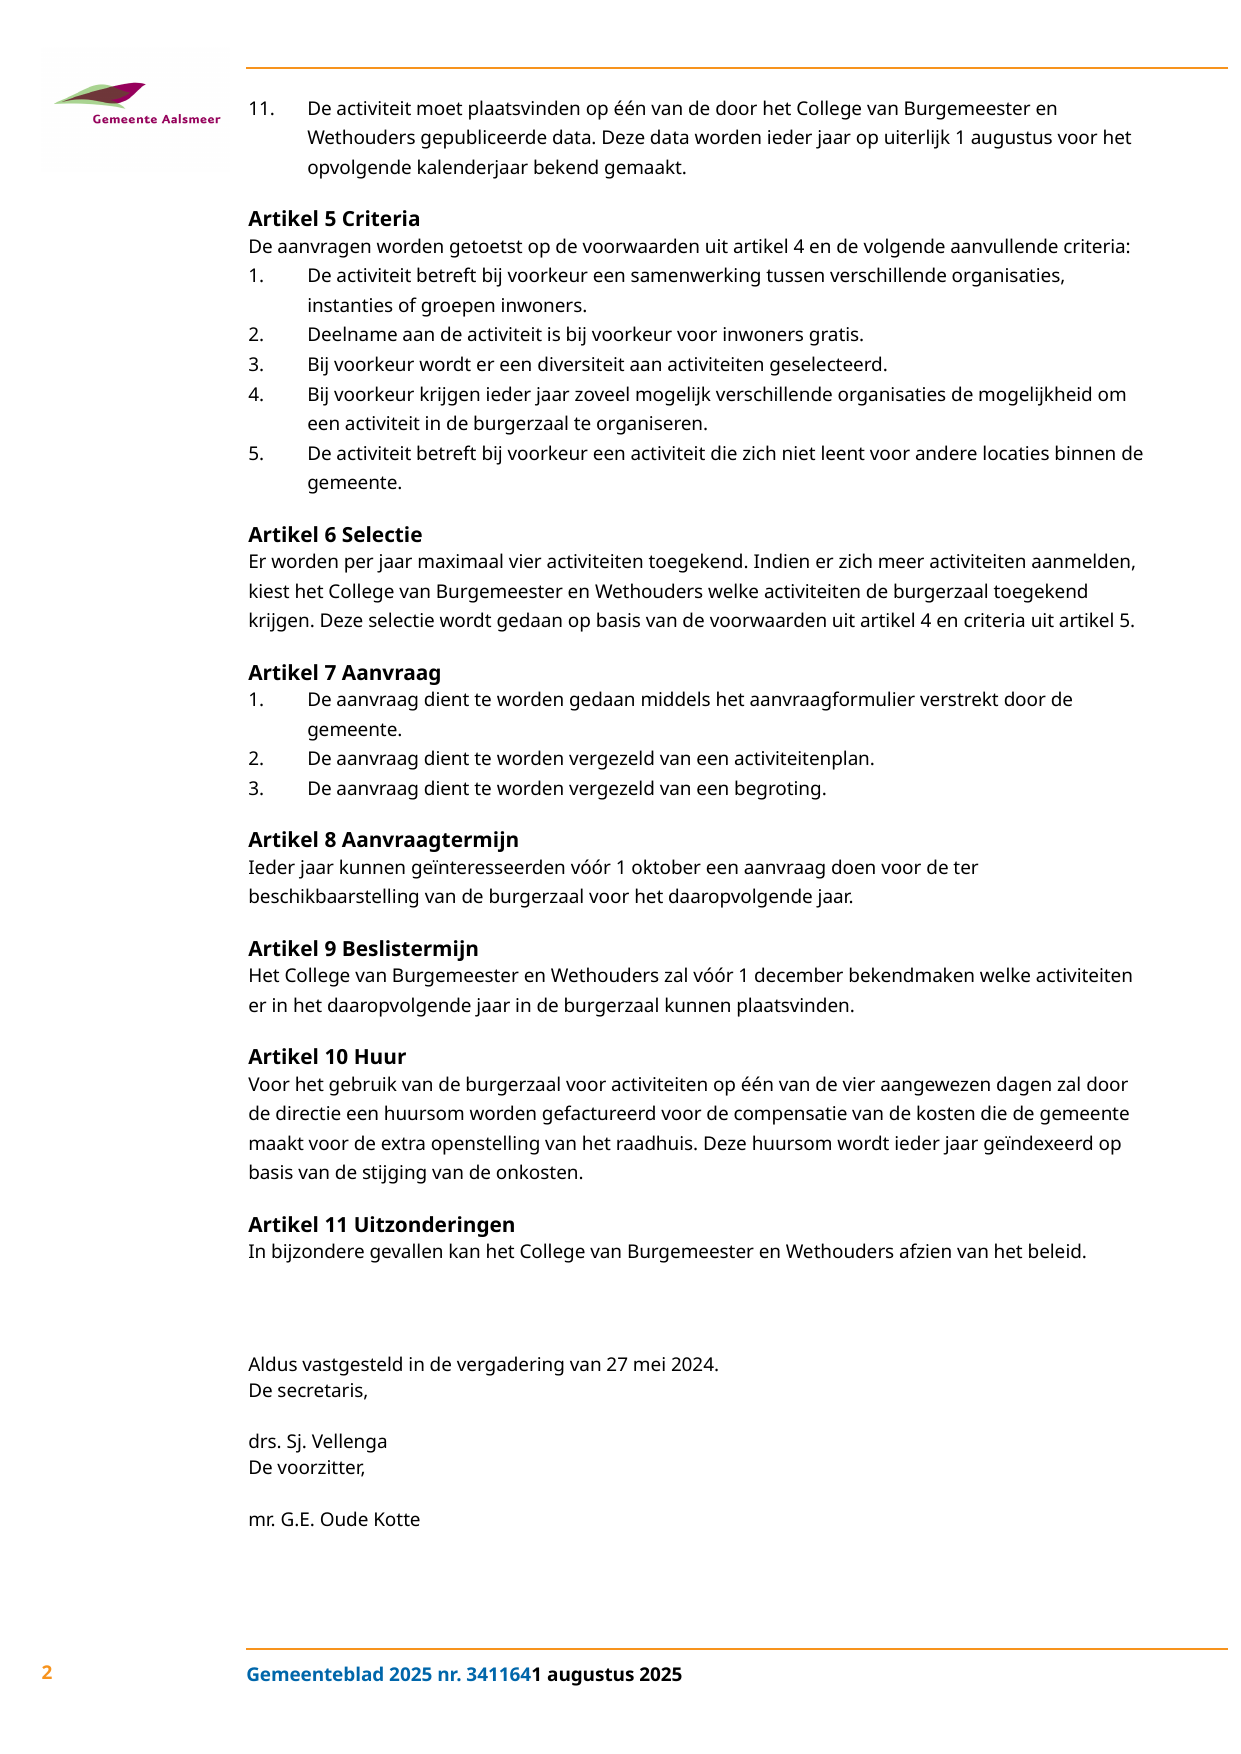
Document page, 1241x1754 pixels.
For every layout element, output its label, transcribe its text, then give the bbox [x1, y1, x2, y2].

text Het College van Burgemeester en Wethouders zal vóór 1 december bekendmaken welke activiteiten er in het daaropvolgende jaar in de burgerzaal kunnen plaatsvinden. [248, 962, 1152, 1018]
text Er worden per jaar maximaal vier activiteiten toegekend. Indien er zich meer activiteiten aanmelden, kiest het College van Burgemeester en Wethouders welke activiteiten de burgerzaal toegekend krijgen. Deze selectie wordt gedaan op basis van de voorwaarden uit artikel 4 en criteria uit artikel 5. [248, 548, 1152, 633]
text Artikel 6 Selectie [248, 520, 1152, 548]
text Artikel 5 Criteria [248, 204, 1152, 233]
list De activiteit betreft bij voorkeur een samenwerking tussen verschillende organisaties, instanties of groepen inwoners. [248, 262, 1152, 318]
list Deelname aan de activiteit is bij voorkeur voor inwoners gratis. [248, 322, 1152, 347]
text In bijzondere gevallen kan het College van Burgemeester en Wethouders afzien van het beleid. [248, 1238, 1152, 1264]
text De secretaris, [248, 1377, 1152, 1403]
text Artikel 7 Aanvraag [248, 658, 1152, 686]
text De voorzitter, [248, 1454, 1152, 1480]
text De aanvragen worden getoetst op de voorwaarden uit artikel 4 en de volgende aanvullende criteria: [248, 233, 1152, 258]
list De aanvraag dient te worden vergezeld van een begroting. [248, 775, 1152, 801]
text Voor het gebruik van de burgerzaal voor activiteiten op één van de vier aangewezen dagen zal door de directie een huursom worden gefactureerd voor de compensatie van de kosten die de gemeente maakt voor de extra openstelling van het raadhuis. Deze huursom wordt ieder jaar geïndexeerd op basis van de stijging van de onkosten. [248, 1071, 1152, 1185]
text drs. Sj. Vellenga [248, 1428, 1152, 1454]
picture [41, 47, 231, 172]
text Artikel 9 Beslistermijn [248, 934, 1152, 962]
list Bij voorkeur krijgen ieder jaar zoveel mogelijk verschillende organisaties de mogelijkheid om een activiteit in de burgerzaal te organiseren. [248, 381, 1152, 436]
text Artikel 8 Aanvraagtermijn [248, 826, 1152, 854]
list De aanvraag dient te worden vergezeld van een activiteitenplan. [248, 746, 1152, 771]
list De aanvraag dient te worden gedaan middels het aanvraagformulier verstrekt door de gemeente. [248, 686, 1152, 742]
text Artikel 11 Uitzonderingen [248, 1210, 1152, 1238]
text Aldus vastgesteld in de vergadering van 27 mei 2024. [248, 1351, 1152, 1377]
list De activiteit moet plaatsvinden op één van de door het College van Burgemeester en Wethouders gepubliceerde data. Deze data worden ieder jaar op uiterlijk 1 augustus voor het opvolgende kalenderjaar bekend gemaakt. [248, 95, 1152, 180]
list Bij voorkeur wordt er een diversiteit aan activiteiten geselecteerd. [248, 351, 1152, 377]
text Artikel 10 Huur [248, 1042, 1152, 1071]
text Ieder jaar kunnen geïnteresseerden vóór 1 oktober een aanvraag doen voor de ter beschikbaarstelling van de burgerzaal voor het daaropvolgende jaar. [248, 854, 1152, 909]
list De activiteit betreft bij voorkeur een activiteit die zich niet leent voor andere locaties binnen de gemeente. [248, 440, 1152, 495]
text mr. G.E. Oude Kotte [248, 1506, 1152, 1531]
